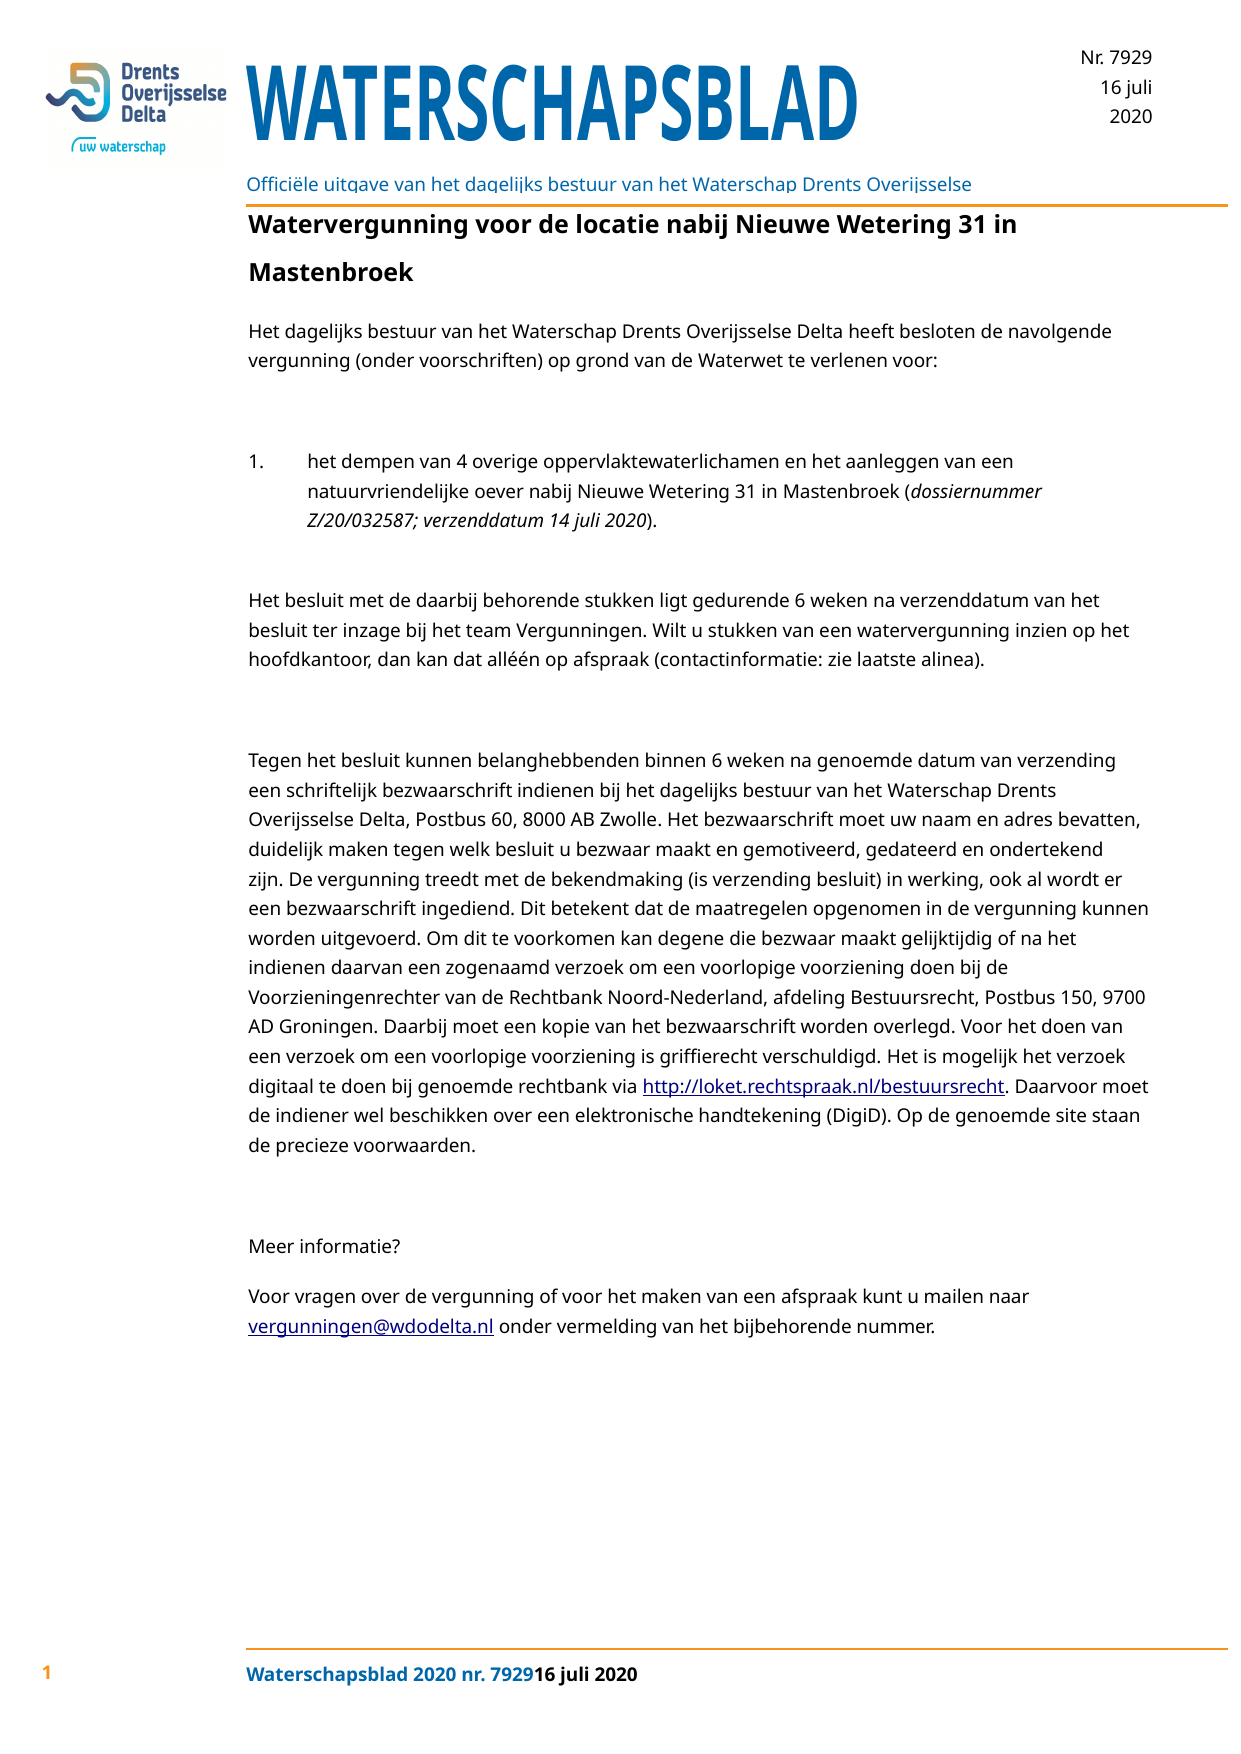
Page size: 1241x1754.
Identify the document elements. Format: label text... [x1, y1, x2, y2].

text Tegen het besluit kunnen belanghebbenden binnen 6 weken na genoemde datum van verzending een schriftelijk bezwaarschrift indienen bij het dagelijks bestuur van het Waterschap Drents Overijsselse Delta, Postbus 60, 8000 AB Zwolle. Het bezwaarschrift moet uw naam en adres bevatten, duidelijk maken tegen welk besluit u bezwaar maakt en gemotiveerd, gedateerd en ondertekend zijn. De vergunning treedt met de bekendmaking (is verzending besluit) in werking, ook al wordt er een bezwaarschrift ingediend. Dit betekent dat de maatregelen opgenomen in de vergunning kunnen worden uitgevoerd. Om dit te voorkomen kan degene die bezwaar maakt gelijktijdig of na het indienen daarvan een zogenaamd verzoek om een voorlopige voorziening doen bij de Voorzieningenrechter van de Rechtbank Noord-Nederland, afdeling Bestuursrecht, Postbus 150, 9700 AD Groningen. Daarbij moet een kopie van het bezwaarschrift worden overlegd. Voor het doen van een verzoek om een voorlopige voorziening is griffierecht verschuldigd. Het is mogelijk het verzoek digitaal te doen bij genoemde rechtbank via http://loket.rechtspraak.nl/bestuursrecht. Daarvoor moet de indiener wel beschikken over een elektronische handtekening (DigiD). Op de genoemde site staan de precieze voorwaarden. [248, 747, 1152, 1158]
text Meer informatie? [248, 1233, 1152, 1259]
text Het besluit met de daarbij behorende stukken ligt gedurende 6 weken na verzenddatum van het besluit ter inzage bij het team Vergunningen. Wilt u stukken van een watervergunning inzien op het hoofdkantoor, dan kan dat alléén op afspraak (contactinformatie: zie laatste alinea). [248, 587, 1152, 672]
text Het dagelijks bestuur van het Waterschap Drents Overijsselse Delta heeft besloten de navolgende vergunning (onder voorschriften) op grond van de Waterwet te verlenen voor: [248, 318, 1152, 373]
text Voor vragen over de vergunning of voor het maken van een afspraak kunt u mailen naar vergunningen@wdodelta.nl onder vermelding van het bijbehorende nummer. [248, 1283, 1152, 1339]
text Watervergunning voor de locatie nabij Nieuwe Wetering 31 in Mastenbroek [248, 207, 1152, 288]
list het dempen van 4 overige oppervlaktewaterlichamen en het aanleggen van een natuurvriendelijke oever nabij Nieuwe Wetering 31 in Mastenbroek (dossiernummer Z/20/032587; verzenddatum 14 juli 2020). [248, 448, 1152, 533]
picture [41, 47, 231, 172]
